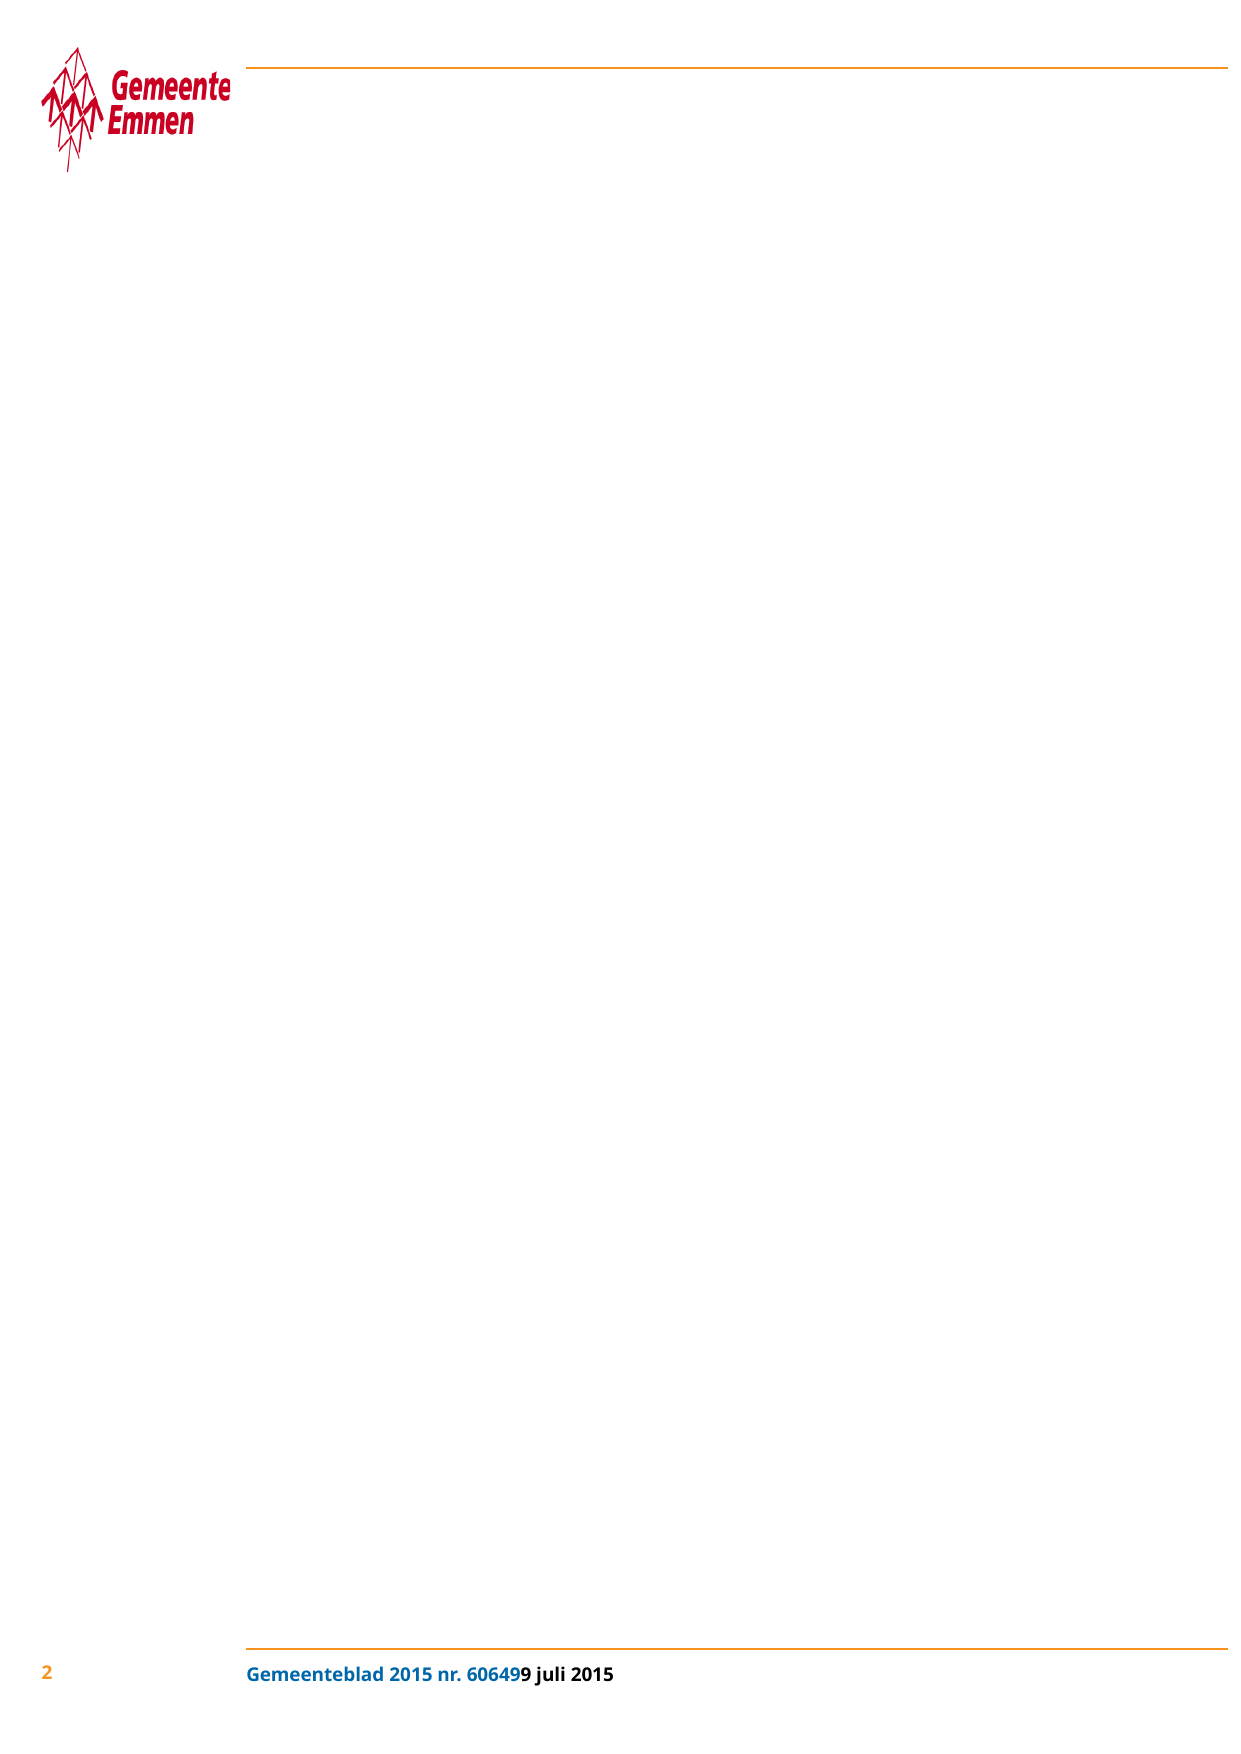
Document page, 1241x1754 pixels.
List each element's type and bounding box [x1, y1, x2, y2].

picture [41, 47, 231, 172]
